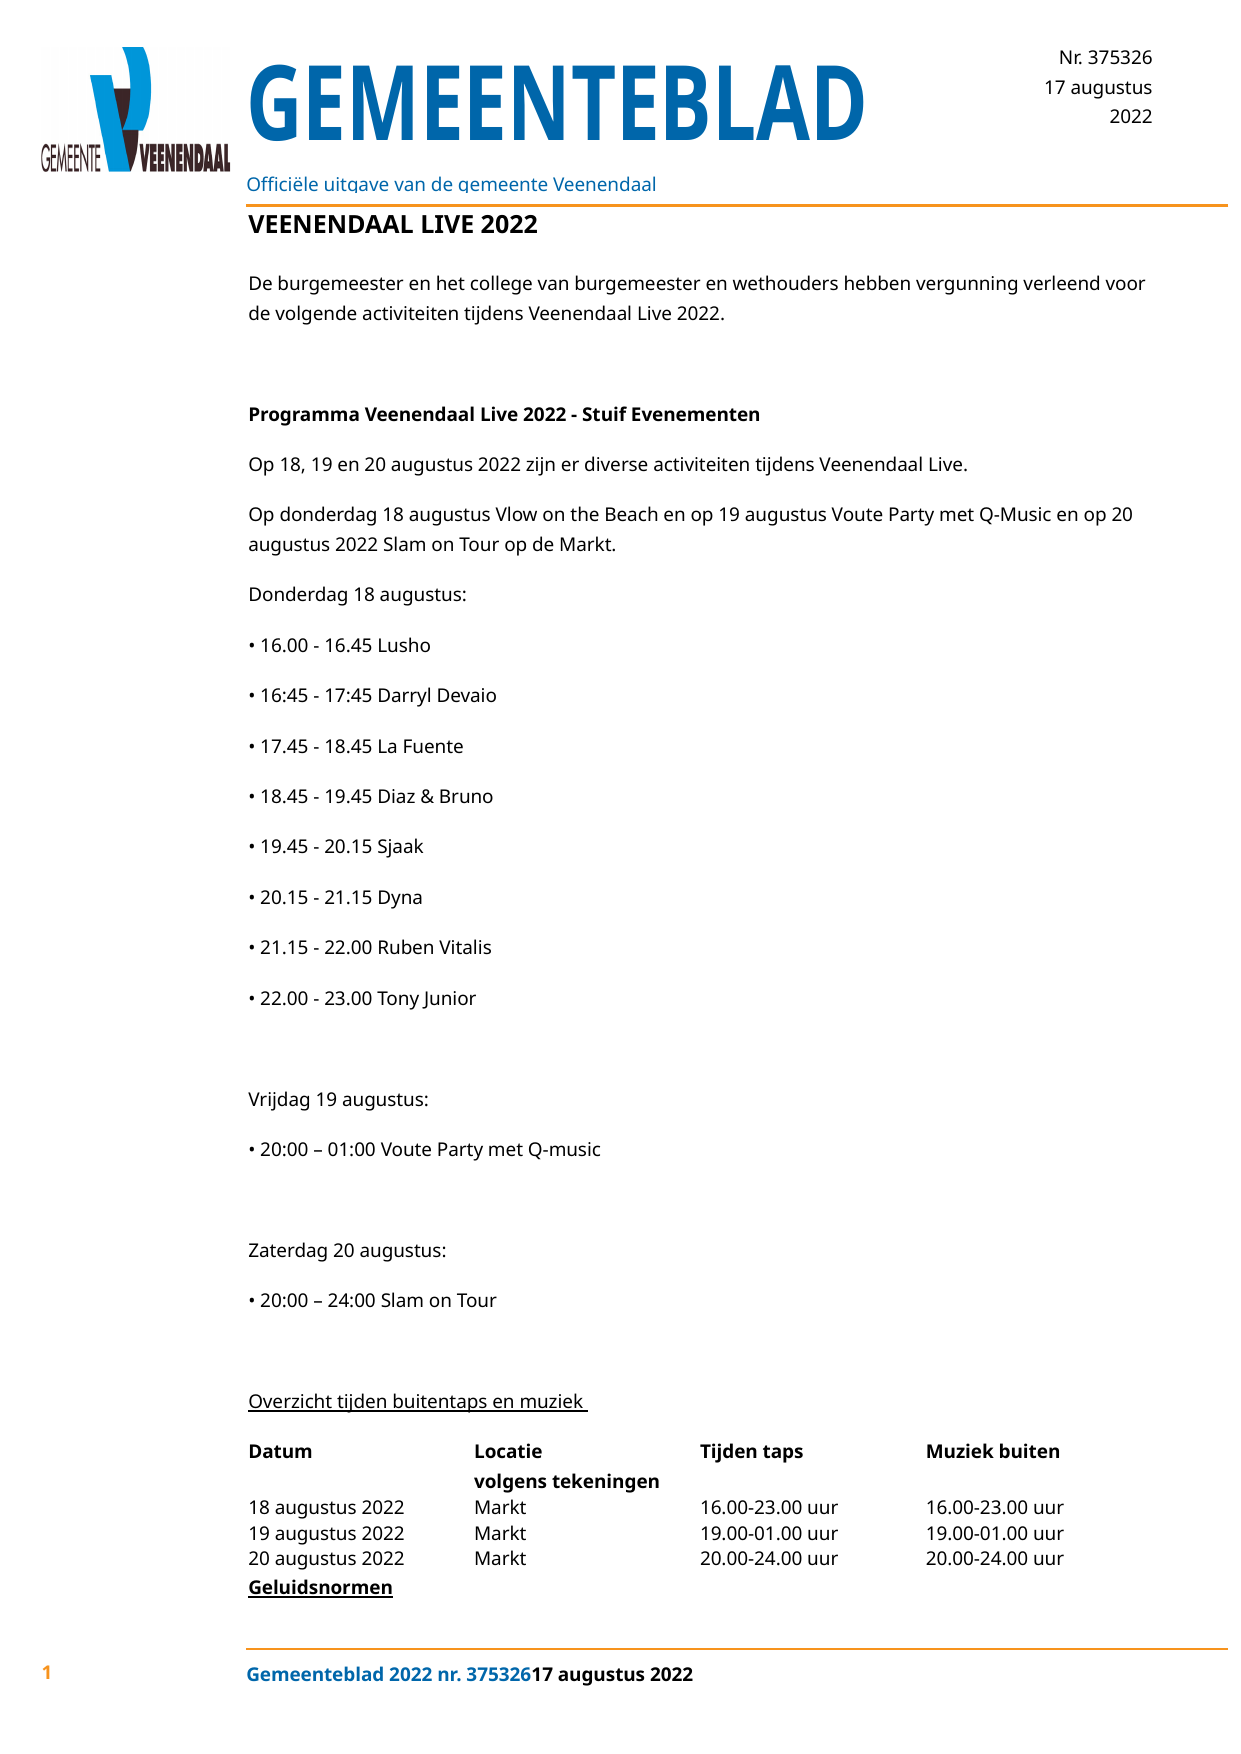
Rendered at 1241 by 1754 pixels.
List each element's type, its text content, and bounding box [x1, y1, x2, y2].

text • 16:45 - 17:45 Darryl Devaio [248, 682, 1152, 708]
text • 20.15 - 21.15 Dyna [248, 884, 1152, 910]
text Overzicht tijden buitentaps en muziek [248, 1388, 1152, 1414]
table_header Datum [248, 1439, 474, 1494]
text • 21.15 - 22.00 Ruben Vitalis [248, 934, 1152, 960]
text Zaterdag 20 augustus: [248, 1237, 1152, 1263]
table_cell 19.00-01.00 uur [926, 1520, 1152, 1546]
table_cell Markt [474, 1546, 700, 1571]
text VEENENDAAL LIVE 2022 [248, 207, 1152, 241]
text • 17.45 - 18.45 La Fuente [248, 733, 1152, 758]
text Donderdag 18 augustus: [248, 582, 1152, 607]
text Programma Veenendaal Live 2022 - Stuif Evenementen [248, 401, 1152, 426]
text Op 18, 19 en 20 augustus 2022 zijn er diverse activiteiten tijdens Veenendaal Live. [248, 451, 1152, 477]
table_cell Markt [474, 1494, 700, 1520]
text • 20:00 – 01:00 Voute Party met Q-music [248, 1136, 1152, 1162]
text • 18.45 - 19.45 Diaz & Bruno [248, 783, 1152, 809]
table_cell 19.00-01.00 uur [700, 1520, 926, 1546]
table_header Muziek buiten [926, 1439, 1152, 1494]
text Vrijdag 19 augustus: [248, 1086, 1152, 1111]
text De burgemeester en het college van burgemeester en wethouders hebben vergunning verleend voor de volgende activiteiten tijdens Veenendaal Live 2022. [248, 270, 1152, 326]
picture [123, 47, 231, 172]
text • 16.00 - 16.45 Lusho [248, 632, 1152, 658]
table_cell 20 augustus 2022 [248, 1546, 474, 1571]
table_cell 18 augustus 2022 [248, 1494, 474, 1520]
text Geluidsnormen [248, 1574, 1152, 1600]
text Op donderdag 18 augustus Vlow on the Beach en op 19 augustus Voute Party met Q-Music en op 20 augustus 2022 Slam on Tour op de Markt. [248, 502, 1152, 557]
text • 20:00 – 24:00 Slam on Tour [248, 1287, 1152, 1313]
text • 22.00 - 23.00 Tony Junior [248, 985, 1152, 1011]
table_header Tijden taps [700, 1439, 926, 1494]
table_cell 16.00-23.00 uur [926, 1494, 1152, 1520]
table_cell 20.00-24.00 uur [700, 1546, 926, 1571]
table_cell 16.00-23.00 uur [700, 1494, 926, 1520]
text • 19.45 - 20.15 Sjaak [248, 834, 1152, 859]
picture [41, 47, 130, 172]
table_cell 20.00-24.00 uur [926, 1546, 1152, 1571]
table_header Locatie volgens tekeningen [474, 1439, 700, 1494]
table_cell Markt [474, 1520, 700, 1546]
table_cell 19 augustus 2022 [248, 1520, 474, 1546]
